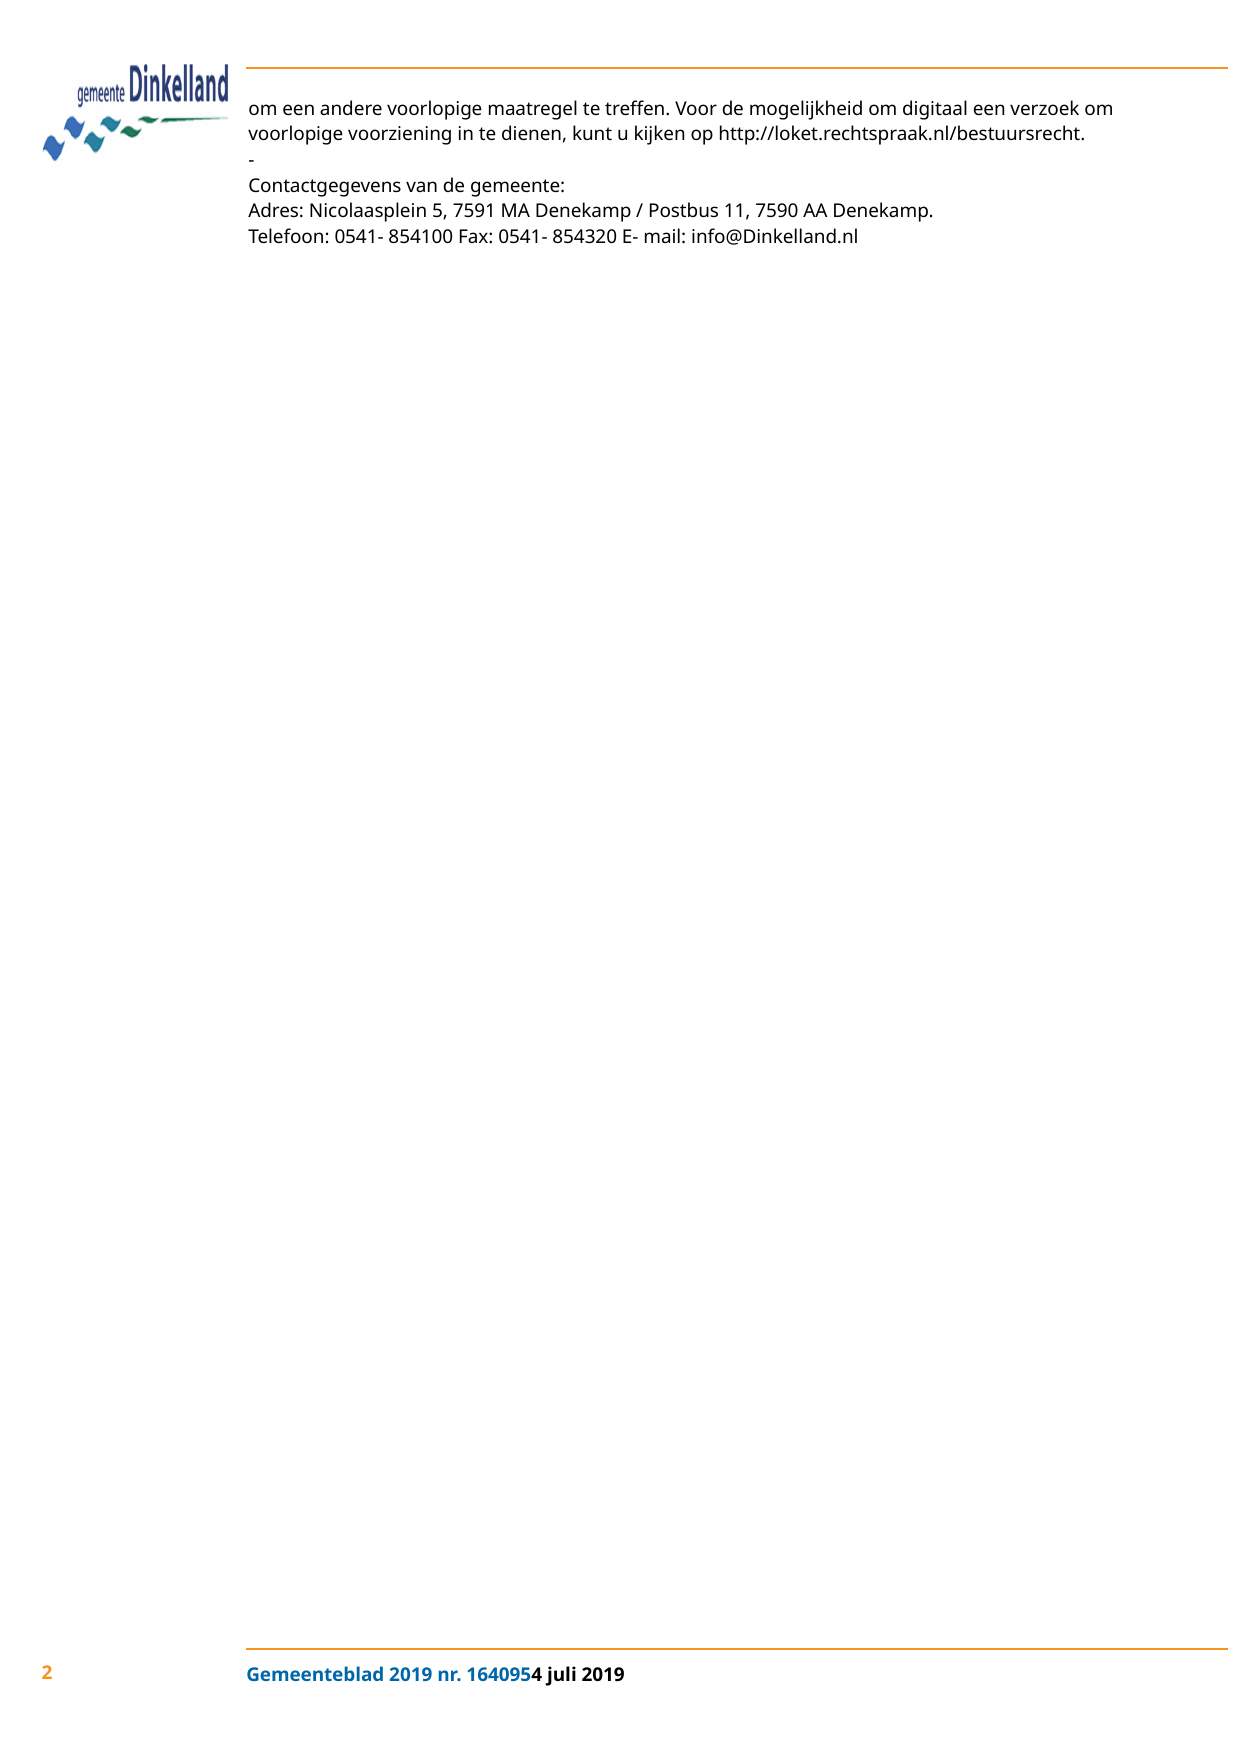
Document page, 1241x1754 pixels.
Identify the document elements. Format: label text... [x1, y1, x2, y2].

text Contactgegevens van de gemeente: [248, 172, 1152, 198]
text Adres: Nicolaasplein 5, 7591 MA Denekamp / Postbus 11, 7590 AA Denekamp. [248, 198, 1152, 223]
text - [248, 146, 1152, 172]
picture [41, 47, 231, 172]
text om een andere voorlopige maatregel te treffen. Voor de mogelijkheid om digitaal een verzoek om voorlopige voorziening in te dienen, kunt u kijken op http://loket.rechtspraak.nl/bestuursrecht. [248, 95, 1152, 146]
text Telefoon: 0541- 854100 Fax: 0541- 854320 E- mail: info@Dinkelland.nl [248, 223, 1152, 249]
